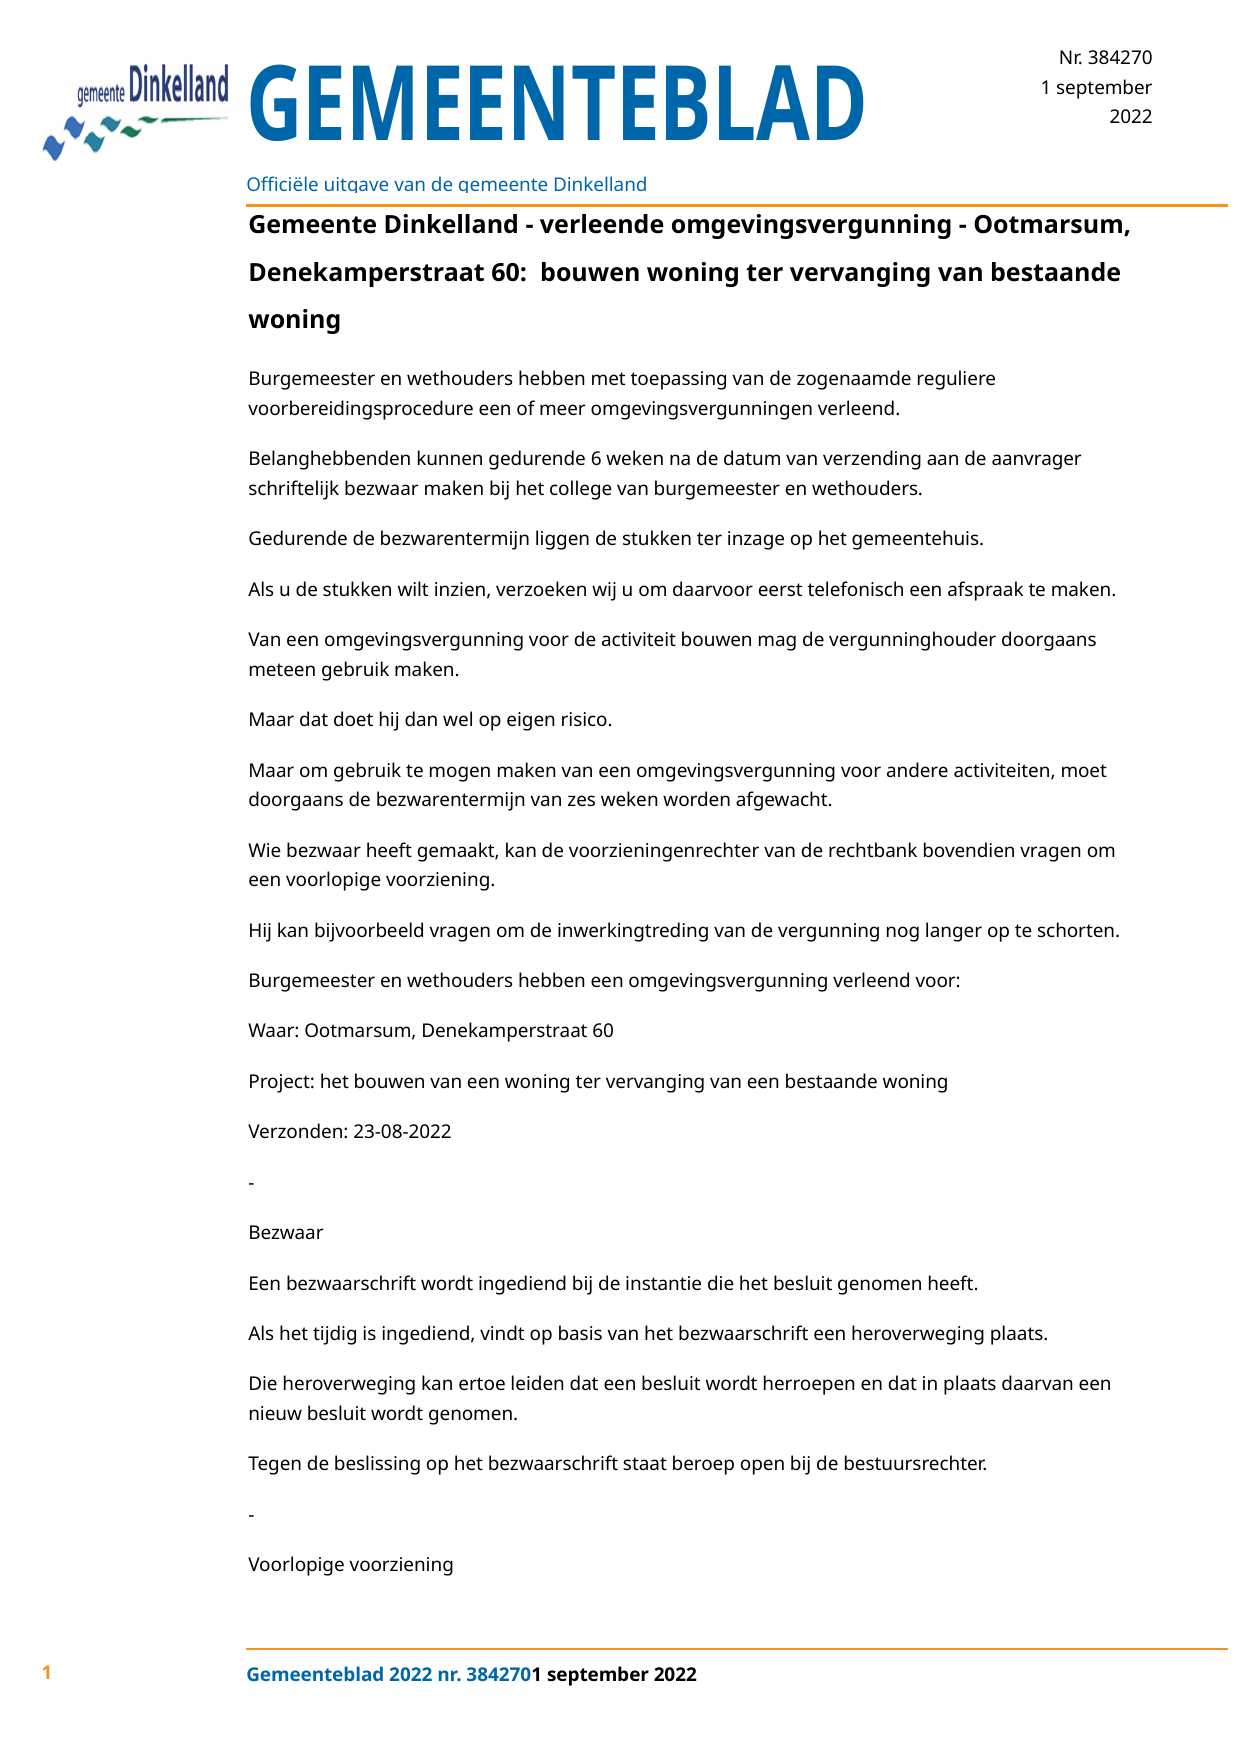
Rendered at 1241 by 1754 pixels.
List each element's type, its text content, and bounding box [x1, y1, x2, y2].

text Van een omgevingsvergunning voor de activiteit bouwen mag de vergunninghouder doorgaans meteen gebruik maken. [248, 626, 1152, 682]
text Hij kan bijvoorbeeld vragen om de inwerkingtreding van de vergunning nog langer op te schorten. [248, 917, 1152, 942]
text Waar: Ootmarsum, Denekamperstraat 60 [248, 1018, 1152, 1043]
text Maar dat doet hij dan wel op eigen risico. [248, 706, 1152, 732]
text Die heroverweging kan ertoe leiden dat een besluit wordt herroepen en dat in plaats daarvan een nieuw besluit wordt genomen. [248, 1371, 1152, 1426]
text Als het tijdig is ingediend, vindt op basis van het bezwaarschrift een heroverweging plaats. [248, 1320, 1152, 1346]
text - [248, 1501, 1152, 1527]
text Tegen de beslissing op het bezwaarschrift staat beroep open bij de bestuursrechter. [248, 1451, 1152, 1476]
text Maar om gebruik te mogen maken van een omgevingsvergunning voor andere activiteiten, moet doorgaans de bezwarentermijn van zes weken worden afgewacht. [248, 757, 1152, 812]
text Gemeente Dinkelland - verleende omgevingsvergunning - Ootmarsum, Denekamperstraat 60: bouwen woning ter vervanging van bestaande woning [248, 207, 1152, 336]
text Bezwaar [248, 1219, 1152, 1245]
text - [248, 1169, 1152, 1194]
text Als u de stukken wilt inzien, verzoeken wij u om daarvoor eerst telefonisch een afspraak te maken. [248, 576, 1152, 602]
text Wie bezwaar heeft gemaakt, kan de voorzieningenrechter van de rechtbank bovendien vragen om een voorlopige voorziening. [248, 837, 1152, 892]
text Voorlopige voorziening [248, 1551, 1152, 1577]
text Gedurende de bezwarentermijn liggen de stukken ter inzage op het gemeentehuis. [248, 526, 1152, 551]
text Burgemeester en wethouders hebben met toepassing van de zogenaamde reguliere voorbereidingsprocedure een of meer omgevingsvergunningen verleend. [248, 366, 1152, 421]
text Belanghebbenden kunnen gedurende 6 weken na de datum van verzending aan de aanvrager schriftelijk bezwaar maken bij het college van burgemeester en wethouders. [248, 446, 1152, 501]
picture [41, 47, 231, 172]
text Verzonden: 23-08-2022 [248, 1118, 1152, 1144]
text Burgemeester en wethouders hebben een omgevingsvergunning verleend voor: [248, 967, 1152, 993]
text Project: het bouwen van een woning ter vervanging van een bestaande woning [248, 1068, 1152, 1094]
text Een bezwaarschrift wordt ingediend bij de instantie die het besluit genomen heeft. [248, 1270, 1152, 1295]
